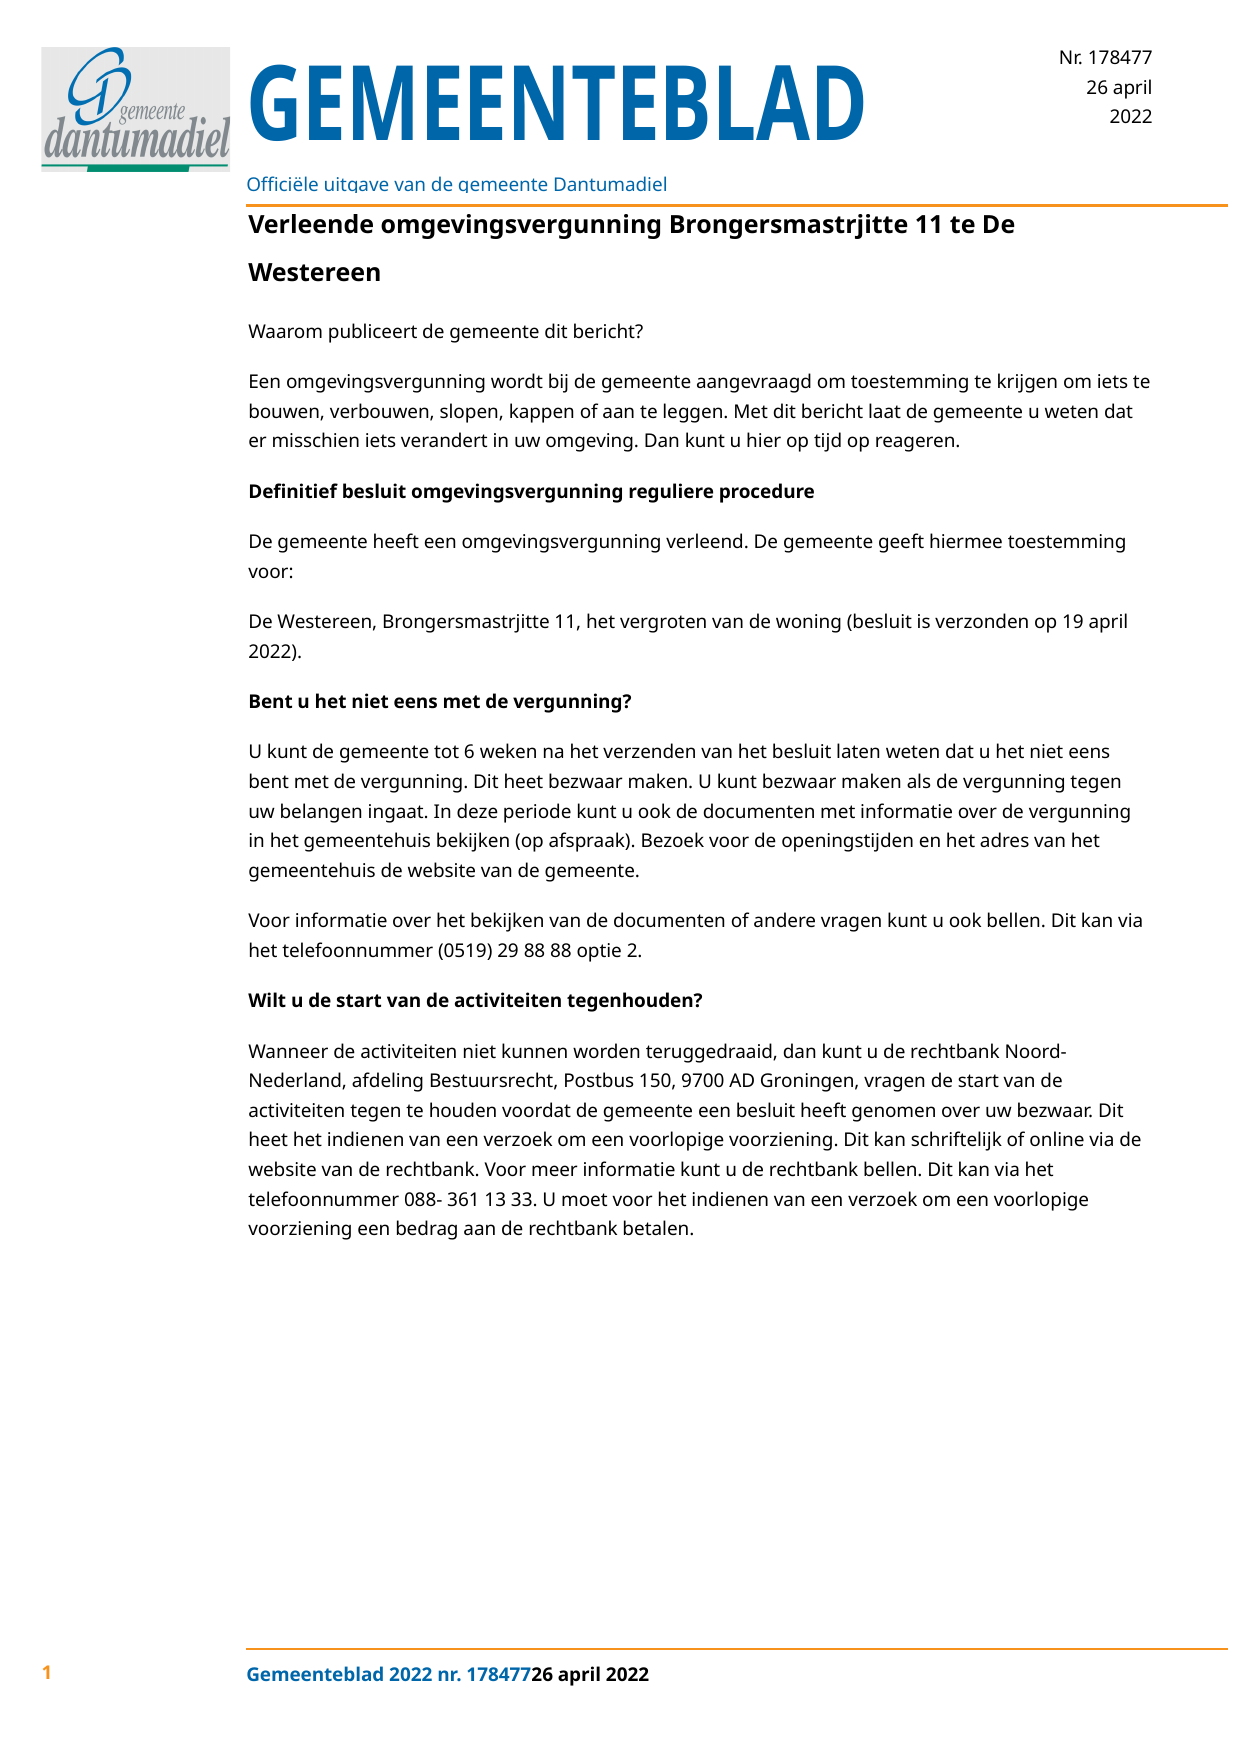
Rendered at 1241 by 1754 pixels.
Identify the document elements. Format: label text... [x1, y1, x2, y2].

text Definitief besluit omgevingsvergunning reguliere procedure [248, 478, 1152, 504]
text Een omgevingsvergunning wordt bij de gemeente aangevraagd om toestemming te krijgen om iets te bouwen, verbouwen, slopen, kappen of aan te leggen. Met dit bericht laat de gemeente u weten dat er misschien iets verandert in uw omgeving. Dan kunt u hier op tijd op reageren. [248, 368, 1152, 453]
text Wilt u de start van de activiteiten tegenhouden? [248, 987, 1152, 1013]
text De Westereen, Brongersmastrjitte 11, het vergroten van de woning (besluit is verzonden op 19 april 2022). [248, 608, 1152, 664]
text Bent u het niet eens met de vergunning? [248, 688, 1152, 714]
text Wanneer de activiteiten niet kunnen worden teruggedraaid, dan kunt u de rechtbank Noord-Nederland, afdeling Bestuursrecht, Postbus 150, 9700 AD Groningen, vragen de start van de activiteiten tegen te houden voordat de gemeente een besluit heeft genomen over uw bezwaar. Dit heet het indienen van een verzoek om een voorlopige voorziening. Dit kan schriftelijk of online via de website van de rechtbank. Voor meer informatie kunt u de rechtbank bellen. Dit kan via het telefoonnummer 088- 361 13 33. U moet voor het indienen van een verzoek om een voorlopige voorziening een bedrag aan de rechtbank betalen. [248, 1038, 1152, 1241]
text Voor informatie over het bekijken van de documenten of andere vragen kunt u ook bellen. Dit kan via het telefoonnummer (0519) 29 88 88 optie 2. [248, 907, 1152, 963]
text De gemeente heeft een omgevingsvergunning verleend. De gemeente geeft hiermee toestemming voor: [248, 528, 1152, 584]
text Waarom publiceert de gemeente dit bericht? [248, 318, 1152, 344]
text U kunt de gemeente tot 6 weken na het verzenden van het besluit laten weten dat u het niet eens bent met de vergunning. Dit heet bezwaar maken. U kunt bezwaar maken als de vergunning tegen uw belangen ingaat. In deze periode kunt u ook de documenten met informatie over de vergunning in het gemeentehuis bekijken (op afspraak). Bezoek voor de openingstijden en het adres van het gemeentehuis de website van de gemeente. [248, 739, 1152, 883]
text Verleende omgevingsvergunning Brongersmastrjitte 11 te De Westereen [248, 207, 1152, 288]
picture [41, 47, 231, 172]
